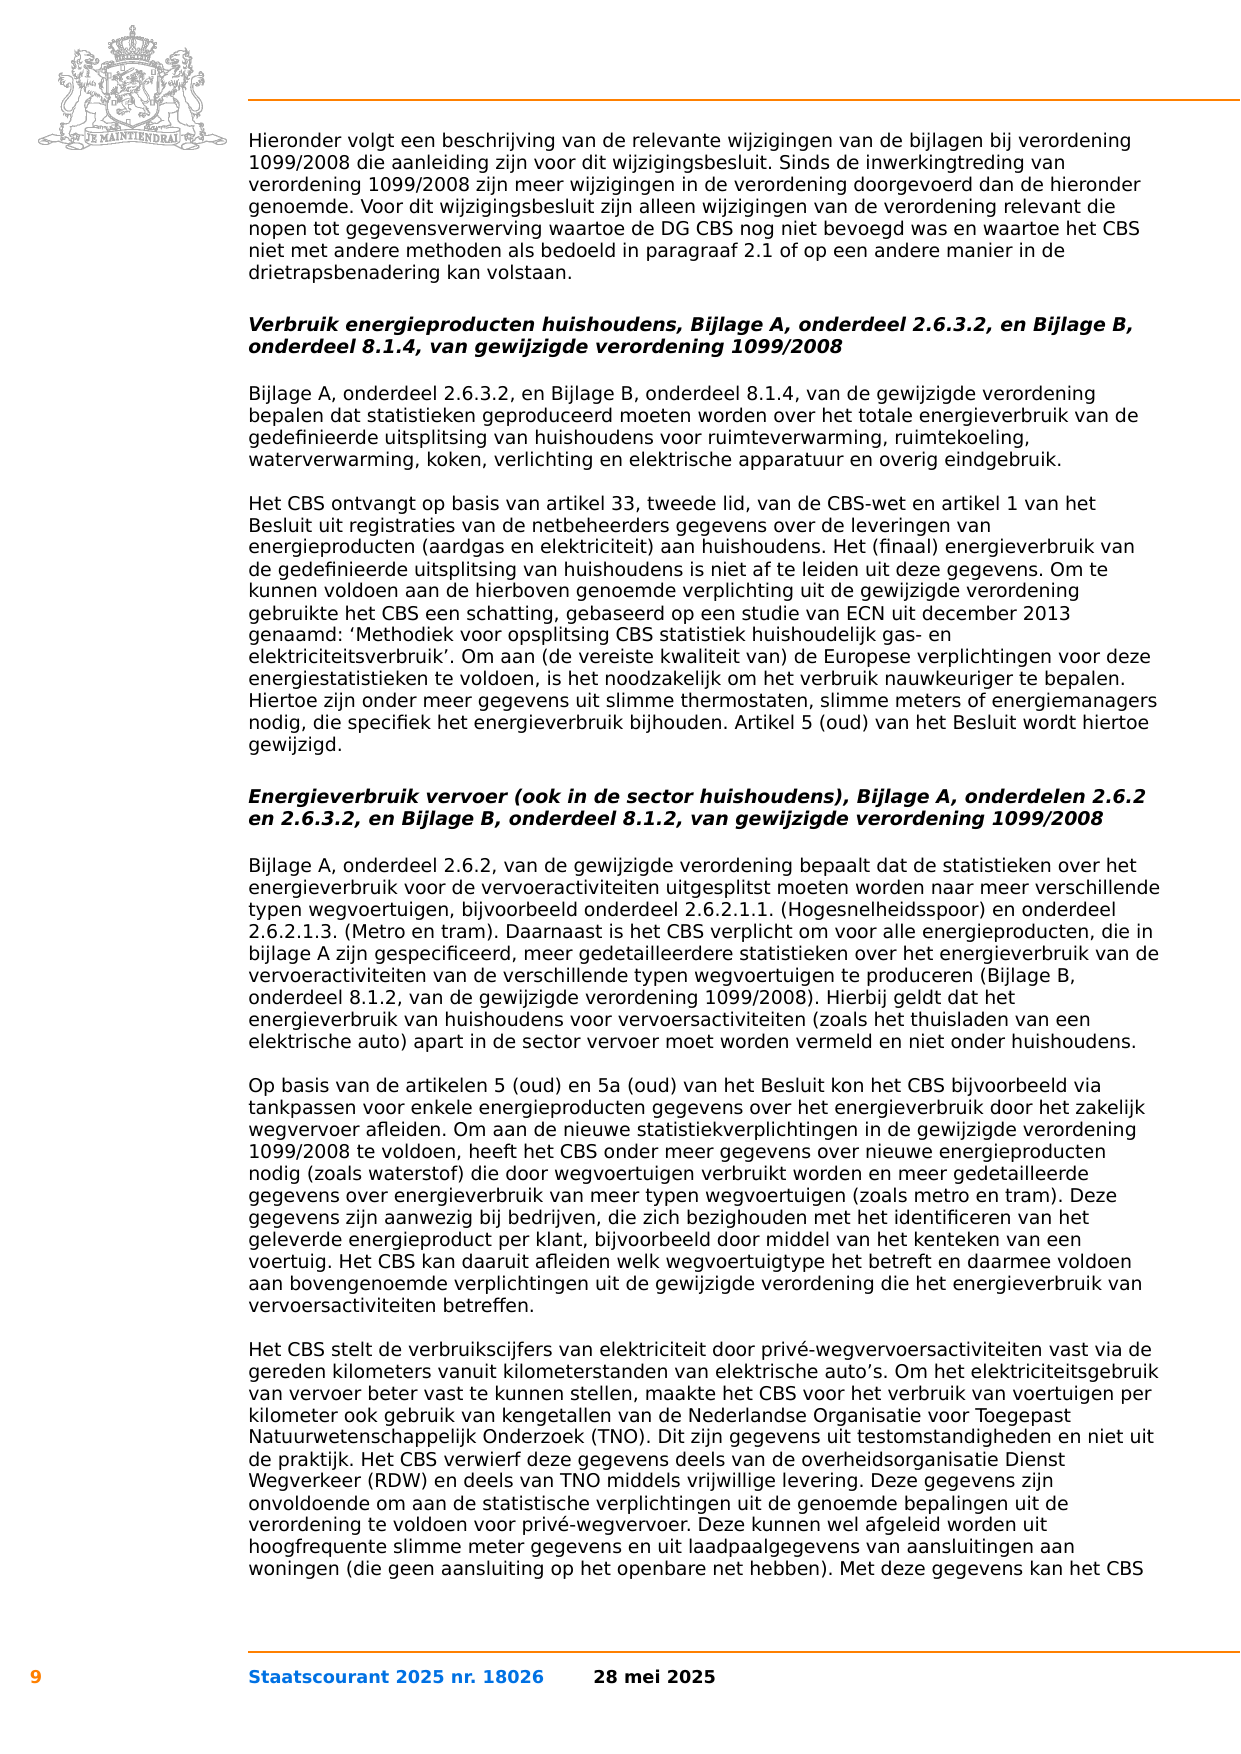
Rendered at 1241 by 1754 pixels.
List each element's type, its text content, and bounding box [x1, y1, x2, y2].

text Op basis van de artikelen 5 (oud) en 5a (oud) van het Besluit kon het CBS bijvoorbeeld via tankpassen voor enkele energieproducten gegevens over het energieverbruik door het zakelijk wegvervoer afleiden. Om aan de nieuwe statistiekverplichtingen in de gewijzigde verordening 1099/2008 te voldoen, heeft het CBS onder meer gegevens over nieuwe energieproducten nodig (zoals waterstof) die door wegvoertuigen verbruikt worden en meer gedetailleerde gegevens over energieverbruik van meer typen wegvoertuigen (zoals metro en tram). Deze gegevens zijn aanwezig bij bedrijven, die zich bezighouden met het identificeren van het geleverde energieproduct per klant, bijvoorbeeld door middel van het kenteken van een voertuig. Het CBS kan daaruit afleiden welk wegvoertuigtype het betreft en daarmee voldoen aan bovengenoemde verplichtingen uit de gewijzigde verordening die het energieverbruik van vervoersactiviteiten betreffen. [248, 1075, 1163, 1317]
text Het CBS stelt de verbruikscijfers van elektriciteit door privé-wegvervoersactiviteiten vast via de gereden kilometers vanuit kilometerstanden van elektrische auto’s. Om het elektriciteitsgebruik van vervoer beter vast te kunnen stellen, maakte het CBS voor het verbruik van voertuigen per kilometer ook gebruik van kengetallen van de Nederlandse Organisatie voor Toegepast Natuurwetenschappelijk Onderzoek (TNO). Dit zijn gegevens uit testomstandigheden en niet uit de praktijk. Het CBS verwierf deze gegevens deels van de overheidsorganisatie Dienst Wegverkeer (RDW) en deels van TNO middels vrijwillige levering. Deze gegevens zijn onvoldoende om aan de statistische verplichtingen uit de genoemde bepalingen uit de verordening te voldoen voor privé-wegvervoer. Deze kunnen wel afgeleid worden uit hoogfrequente slimme meter gegevens en uit laadpaalgegevens van aansluitingen aan woningen (die geen aansluiting op het openbare net hebben). Met deze gegevens kan het CBS [248, 1338, 1163, 1580]
subtitle Verbruik energieproducten huishoudens, Bijlage A, onderdeel 2.6.3.2, en Bijlage B, onderdeel 8.1.4, van gewijzigde verordening 1099/2008 [248, 314, 1163, 358]
picture [38, 25, 227, 150]
subtitle Energieverbruik vervoer (ook in de sector huishoudens), Bijlage A, onderdelen 2.6.2 en 2.6.3.2, en Bijlage B, onderdeel 8.1.2, van gewijzigde verordening 1099/2008 [248, 786, 1163, 830]
text Bijlage A, onderdeel 2.6.2, van de gewijzigde verordening bepaalt dat de statistieken over het energieverbruik voor de vervoeractiviteiten uitgesplitst moeten worden naar meer verschillende typen wegvoertuigen, bijvoorbeeld onderdeel 2.6.2.1.1. (Hogesnelheidsspoor) en onderdeel 2.6.2.1.3. (Metro en tram). Daarnaast is het CBS verplicht om voor alle energieproducten, die in bijlage A zijn gespecificeerd, meer gedetailleerdere statistieken over het energieverbruik van de vervoeractiviteiten van de verschillende typen wegvoertuigen te produceren (Bijlage B, onderdeel 8.1.2, van de gewijzigde verordening 1099/2008). Hierbij geldt dat het energieverbruik van huishoudens voor vervoersactiviteiten (zoals het thuisladen van een elektrische auto) apart in de sector vervoer moet worden vermeld en niet onder huishoudens. [248, 855, 1163, 1053]
text Hieronder volgt een beschrijving van de relevante wijzigingen van de bijlagen bij verordening 1099/2008 die aanleiding zijn voor dit wijzigingsbesluit. Sinds de inwerkingtreding van verordening 1099/2008 zijn meer wijzigingen in de verordening doorgevoerd dan de hieronder genoemde. Voor dit wijzigingsbesluit zijn alleen wijzigingen van de verordening relevant die nopen tot gegevensverwerving waartoe de DG CBS nog niet bevoegd was en waartoe het CBS niet met andere methoden als bedoeld in paragraaf 2.1 of op een andere manier in de drietrapsbenadering kan volstaan. [248, 130, 1163, 284]
text Bijlage A, onderdeel 2.6.3.2, en Bijlage B, onderdeel 8.1.4, van de gewijzigde verordening bepalen dat statistieken geproduceerd moeten worden over het totale energieverbruik van de gedefinieerde uitsplitsing van huishoudens voor ruimteverwarming, ruimtekoeling, waterverwarming, koken, verlichting en elektrische apparatuur en overig eindgebruik. [248, 383, 1163, 471]
text Het CBS ontvangt op basis van artikel 33, tweede lid, van de CBS-wet en artikel 1 van het Besluit uit registraties van de netbeheerders gegevens over de leveringen van energieproducten (aardgas en elektriciteit) aan huishoudens. Het (finaal) energieverbruik van de gedefinieerde uitsplitsing van huishoudens is niet af te leiden uit deze gegevens. Om te kunnen voldoen aan de hierboven genoemde verplichting uit de gewijzigde verordening gebruikte het CBS een schatting, gebaseerd op een studie van ECN uit december 2013 genaamd: ‘Methodiek voor opsplitsing CBS statistiek huishoudelijk gas- en elektriciteitsverbruik’. Om aan (de vereiste kwaliteit van) de Europese verplichtingen voor deze energiestatistieken te voldoen, is het noodzakelijk om het verbruik nauwkeuriger te bepalen. Hiertoe zijn onder meer gegevens uit slimme thermostaten, slimme meters of energiemanagers nodig, die specifiek het energieverbruik bijhouden. Artikel 5 (oud) van het Besluit wordt hiertoe gewijzigd. [248, 492, 1163, 756]
